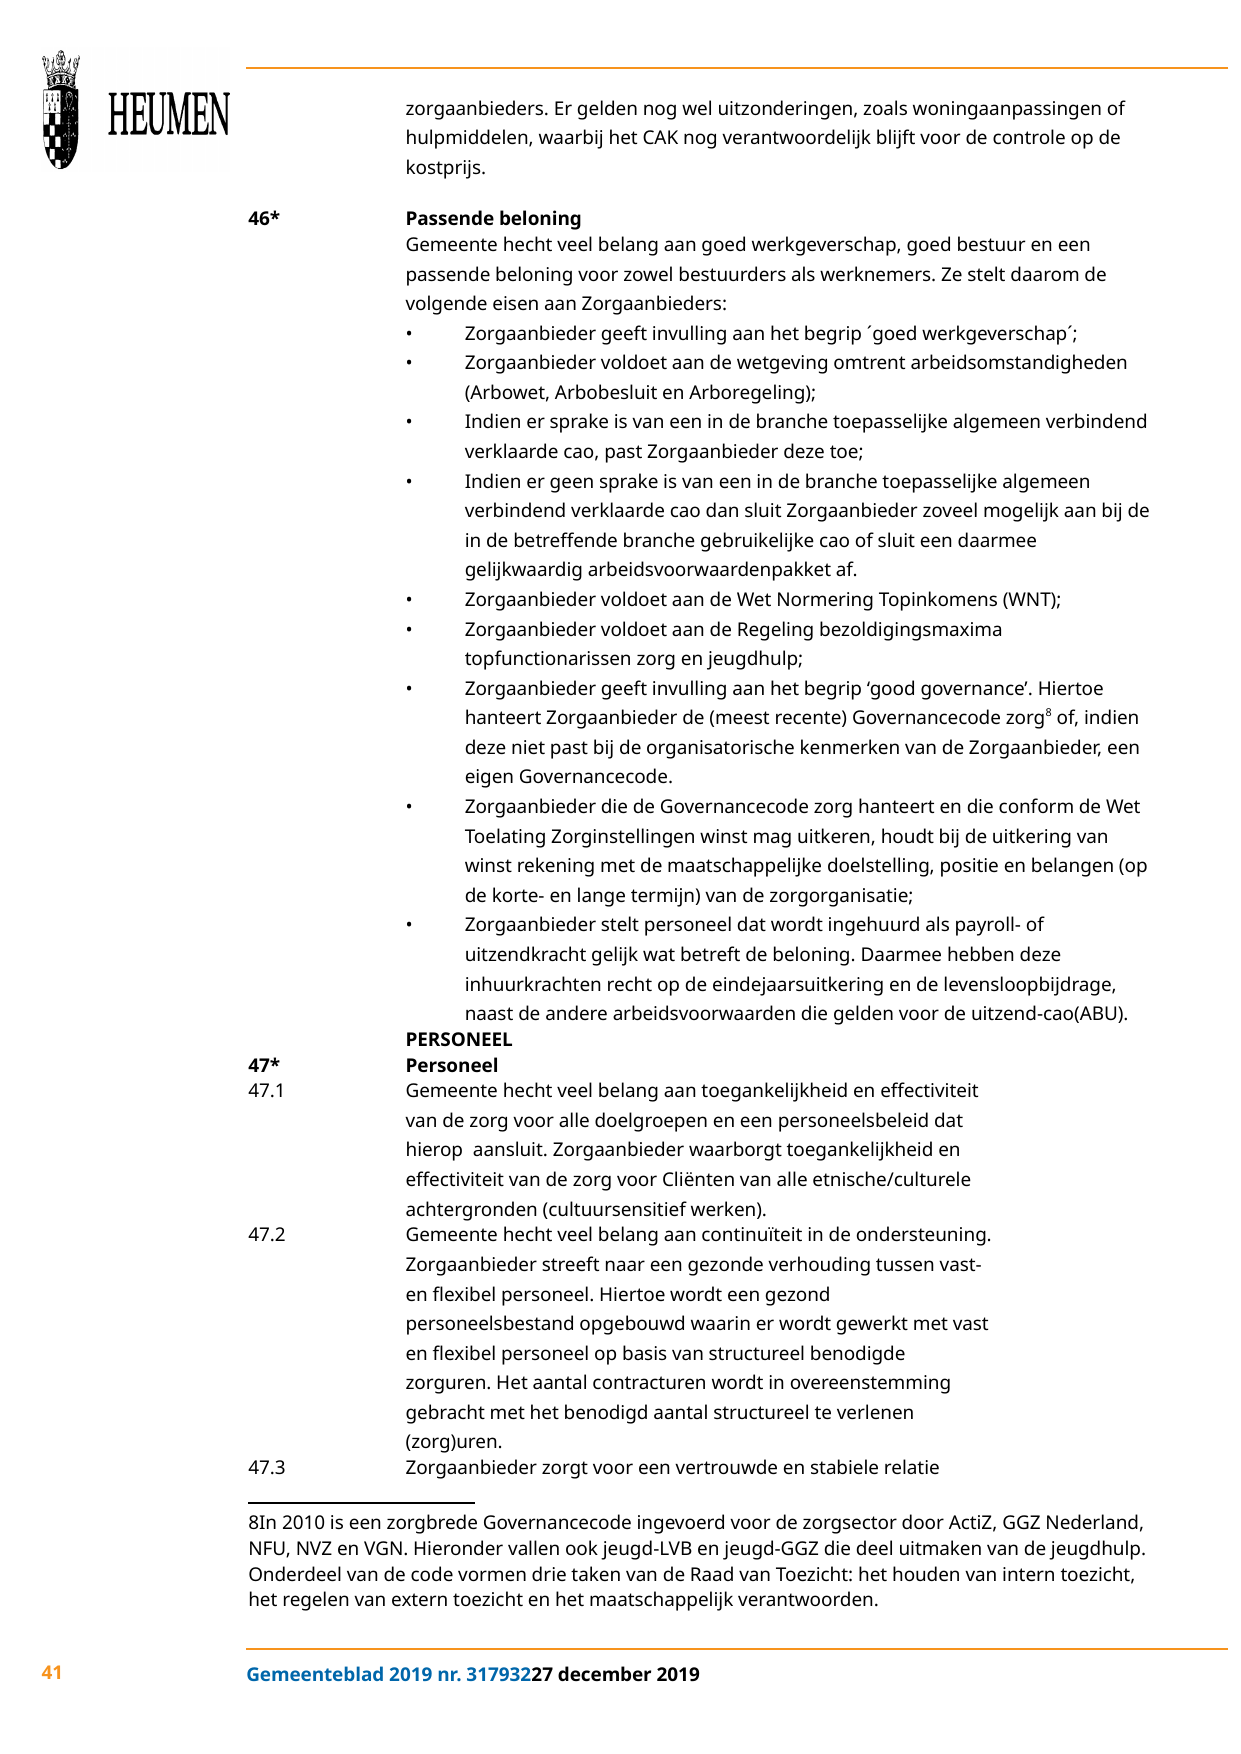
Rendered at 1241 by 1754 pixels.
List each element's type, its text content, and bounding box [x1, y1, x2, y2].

table_cell 47.1 [248, 1078, 405, 1222]
table_cell Personeel [405, 1052, 994, 1077]
table_cell PERSONEEL [405, 1026, 994, 1052]
table_cell [405, 180, 1152, 205]
table_cell 47.2 [248, 1222, 405, 1454]
table_cell [248, 231, 405, 1026]
table_cell Gemeente hecht veel belang aan continuïteit in de ondersteuning. Zorgaanbieder streeft naar een gezonde verhouding tussen vast- en flexibel personeel. Hiertoe wordt een gezond personeelsbestand opgebouwd waarin er wordt gewerkt met vast en flexibel personeel op basis van structureel benodigde zorguren. Het aantal contracturen wordt in overeenstemming gebracht met het benodigd aantal structureel te verlenen (zorg)uren. [405, 1222, 994, 1454]
table_cell [248, 95, 405, 180]
table_cell [248, 1026, 405, 1052]
picture [41, 47, 231, 172]
table_cell [248, 180, 405, 205]
table_cell zorgaanbieders. Er gelden nog wel uitzonderingen, zoals woningaanpassingen of hulpmiddelen, waarbij het CAK nog verantwoordelijk blijft voor de controle op de kostprijs. [405, 95, 1152, 180]
table_cell Zorgaanbieder zorgt voor een vertrouwde en stabiele relatie [405, 1454, 994, 1480]
table_cell Gemeente hecht veel belang aan goed werkgeverschap, goed bestuur en een passende beloning voor zowel bestuurders als werknemers. Ze stelt daarom de volgende eisen aan Zorgaanbieders: Zorgaanbieder geeft invulling aan het begrip ´goed werkgeverschap´; Zorgaanbieder voldoet aan de wetgeving omtrent arbeidsomstandigheden (Arbowet, Arbobesluit en Arboregeling); Indien er sprake is van een in de branche toepasselijke algemeen verbindend verklaarde cao, past Zorgaanbieder deze toe; Indien er geen sprake is van een in de branche toepasselijke algemeen verbindend verklaarde cao dan sluit Zorgaanbieder zoveel mogelijk aan bij de in de betreffende branche gebruikelijke cao of sluit een daarmee gelijkwaardig arbeidsvoorwaardenpakket af. Zorgaanbieder voldoet aan de Wet Normering Topinkomens (WNT); Zorgaanbieder voldoet aan de Regeling bezoldigingsmaxima topfunctionarissen zorg en jeugdhulp; Zorgaanbieder geeft invulling aan het begrip ‘good governance’. Hiertoe hanteert Zorgaanbieder de (meest recente) Governancecode zorg of, indien deze niet past bij de organisatorische kenmerken van de Zorgaanbieder, een eigen Governancecode. Zorgaanbieder die de Governancecode zorg hanteert en die conform de Wet Toelating Zorginstellingen winst mag uitkeren, houdt bij de uitkering van winst rekening met de maatschappelijke doelstelling, positie en belangen (op de korte- en lange termijn) van de zorgorganisatie; Zorgaanbieder stelt personeel dat wordt ingehuurd als payroll- of uitzendkracht gelijk wat betreft de beloning. Daarmee hebben deze inhuurkrachten recht op de eindejaarsuitkering en de levensloopbijdrage, naast de andere arbeidsvoorwaarden die gelden voor de uitzend-cao(ABU). [405, 231, 1152, 1026]
table_cell Gemeente hecht veel belang aan toegankelijkheid en effectiviteit van de zorg voor alle doelgroepen en een personeelsbeleid dat hierop aansluit. Zorgaanbieder waarborgt toegankelijkheid en effectiviteit van de zorg voor Cliënten van alle etnische/culturele achtergronden (cultuursensitief werken). [405, 1078, 994, 1222]
table_cell 47.3 [248, 1454, 405, 1480]
table_cell 47* [248, 1052, 405, 1077]
table_cell Passende beloning [405, 205, 1152, 231]
table_cell 46* [248, 205, 405, 231]
